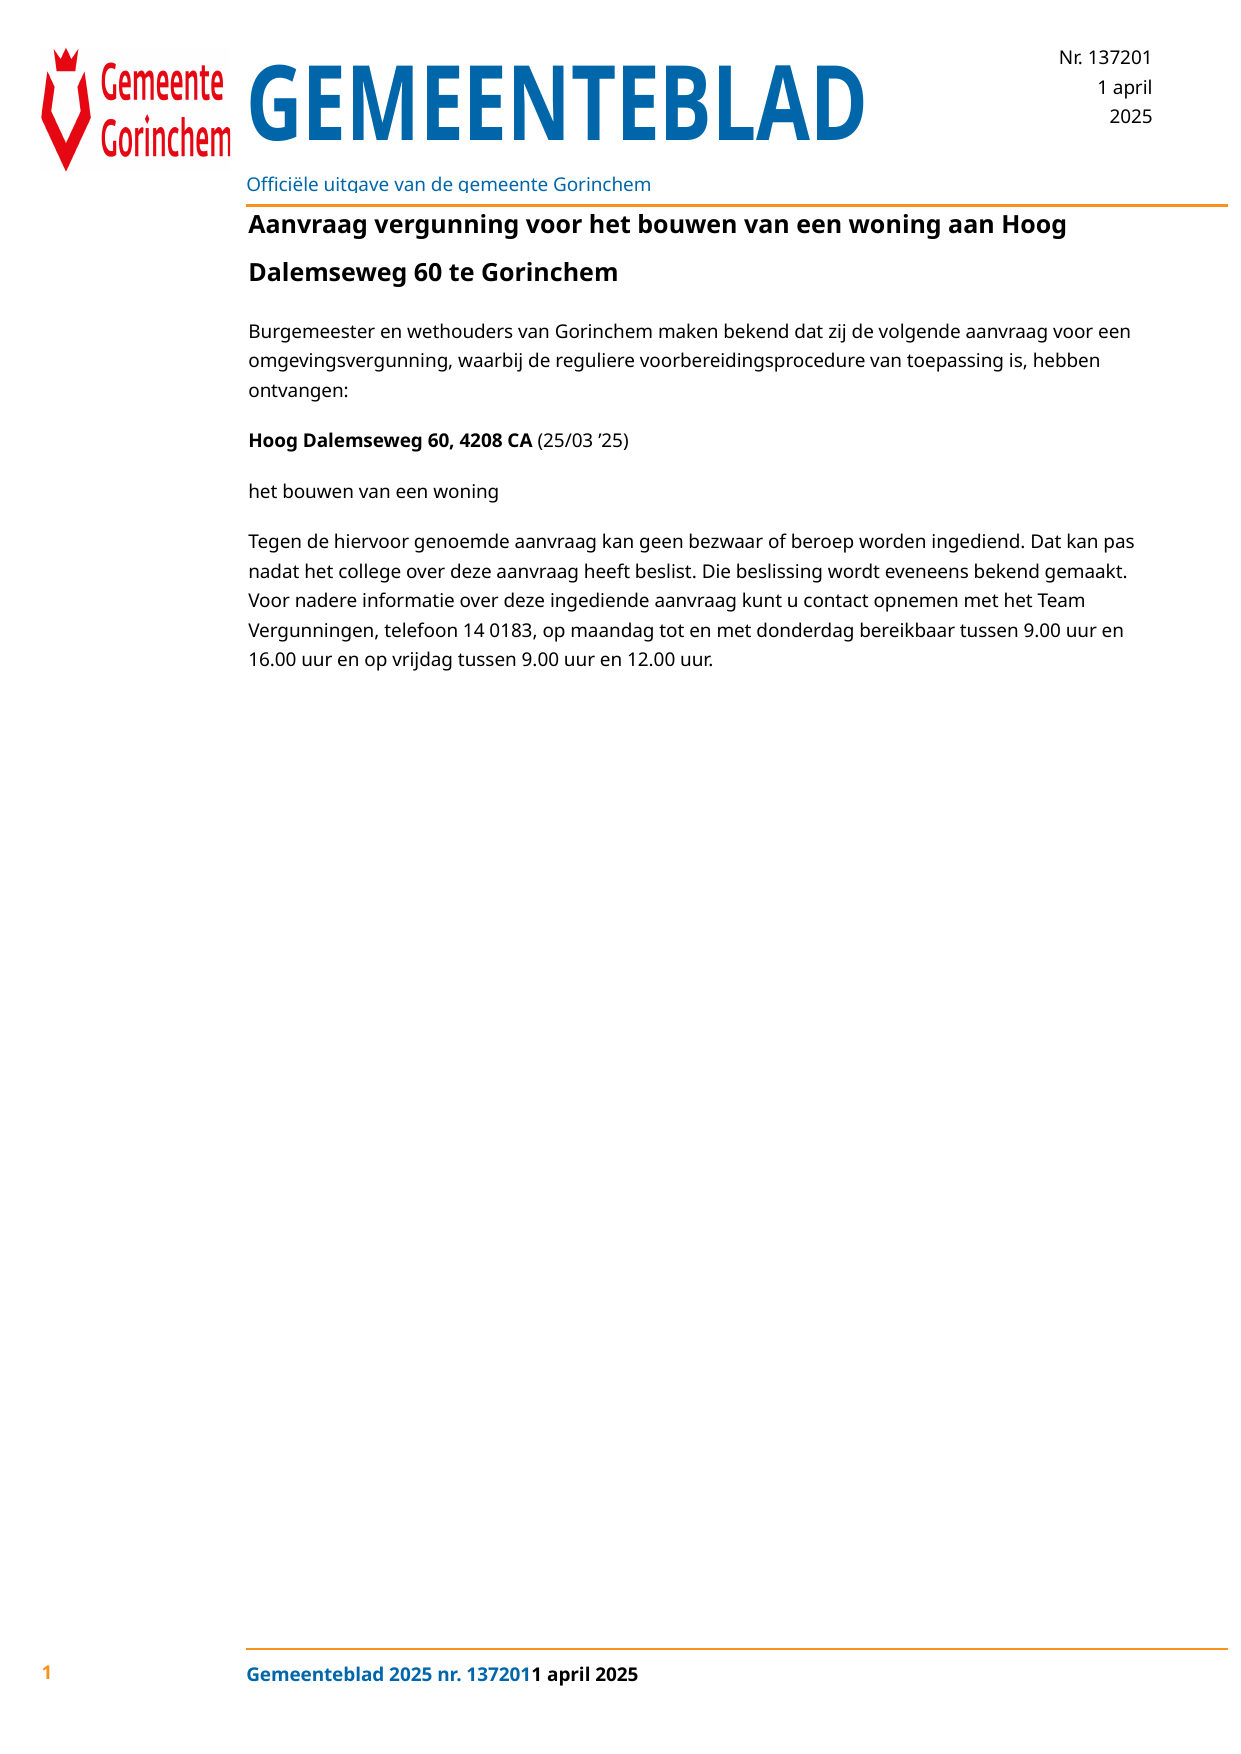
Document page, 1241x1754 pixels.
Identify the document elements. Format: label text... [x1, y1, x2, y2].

text het bouwen van een woning [248, 478, 1152, 504]
text Aanvraag vergunning voor het bouwen van een woning aan Hoog Dalemseweg 60 te Gorinchem [248, 207, 1152, 288]
text Hoog Dalemseweg 60, 4208 CA (25/03 ’25) [248, 427, 1152, 453]
text Tegen de hiervoor genoemde aanvraag kan geen bezwaar of beroep worden ingediend. Dat kan pas nadat het college over deze aanvraag heeft beslist. Die beslissing wordt eveneens bekend gemaakt. Voor nadere informatie over deze ingediende aanvraag kunt u contact opnemen met het Team Vergunningen, telefoon 14 0183, op maandag tot en met donderdag bereikbaar tussen 9.00 uur en 16.00 uur en op vrijdag tussen 9.00 uur en 12.00 uur. [248, 528, 1152, 672]
picture [41, 47, 231, 172]
text Burgemeester en wethouders van Gorinchem maken bekend dat zij de volgende aanvraag voor een omgevingsvergunning, waarbij de reguliere voorbereidingsprocedure van toepassing is, hebben ontvangen: [248, 318, 1152, 403]
